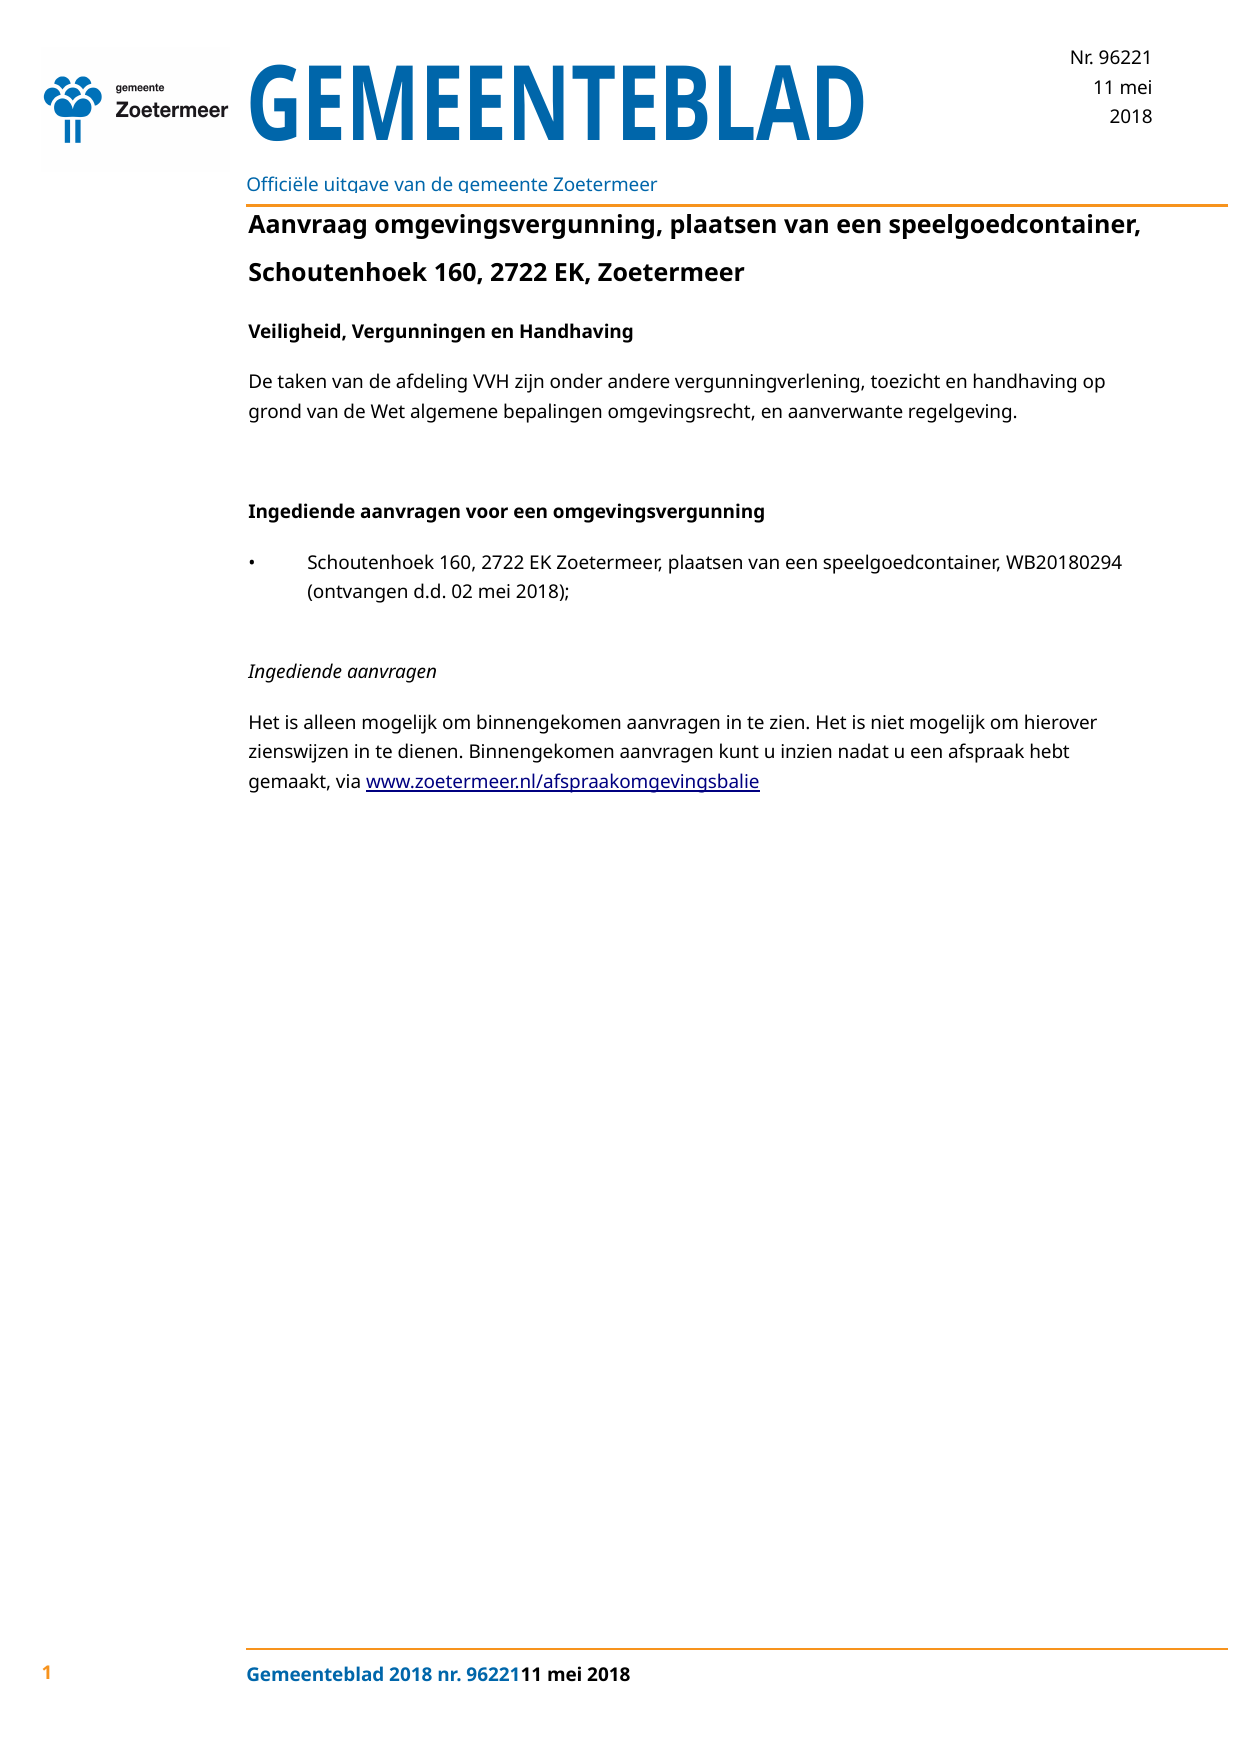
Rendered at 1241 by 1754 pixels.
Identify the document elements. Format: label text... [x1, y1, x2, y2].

text Ingediende aanvragen voor een omgevingsvergunning [248, 499, 1152, 524]
text Ingediende aanvragen [248, 659, 1152, 684]
text De taken van de afdeling VVH zijn onder andere vergunningverlening, toezicht en handhaving op grond van de Wet algemene bepalingen omgevingsrecht, en aanverwante regelgeving. [248, 368, 1152, 424]
text Het is alleen mogelijk om binnengekomen aanvragen in te zien. Het is niet mogelijk om hierover zienswijzen in te dienen. Binnengekomen aanvragen kunt u inzien nadat u een afspraak hebt gemaakt, via www.zoetermeer.nl/afspraakomgevingsbalie [248, 709, 1152, 794]
text Aanvraag omgevingsvergunning, plaatsen van een speelgoedcontainer, Schoutenhoek 160, 2722 EK, Zoetermeer [248, 207, 1152, 288]
list Schoutenhoek 160, 2722 EK Zoetermeer, plaatsen van een speelgoedcontainer, WB20180294 (ontvangen d.d. 02 mei 2018); [248, 549, 1152, 604]
picture [41, 47, 231, 172]
text Veiligheid, Vergunningen en Handhaving [248, 318, 1152, 344]
